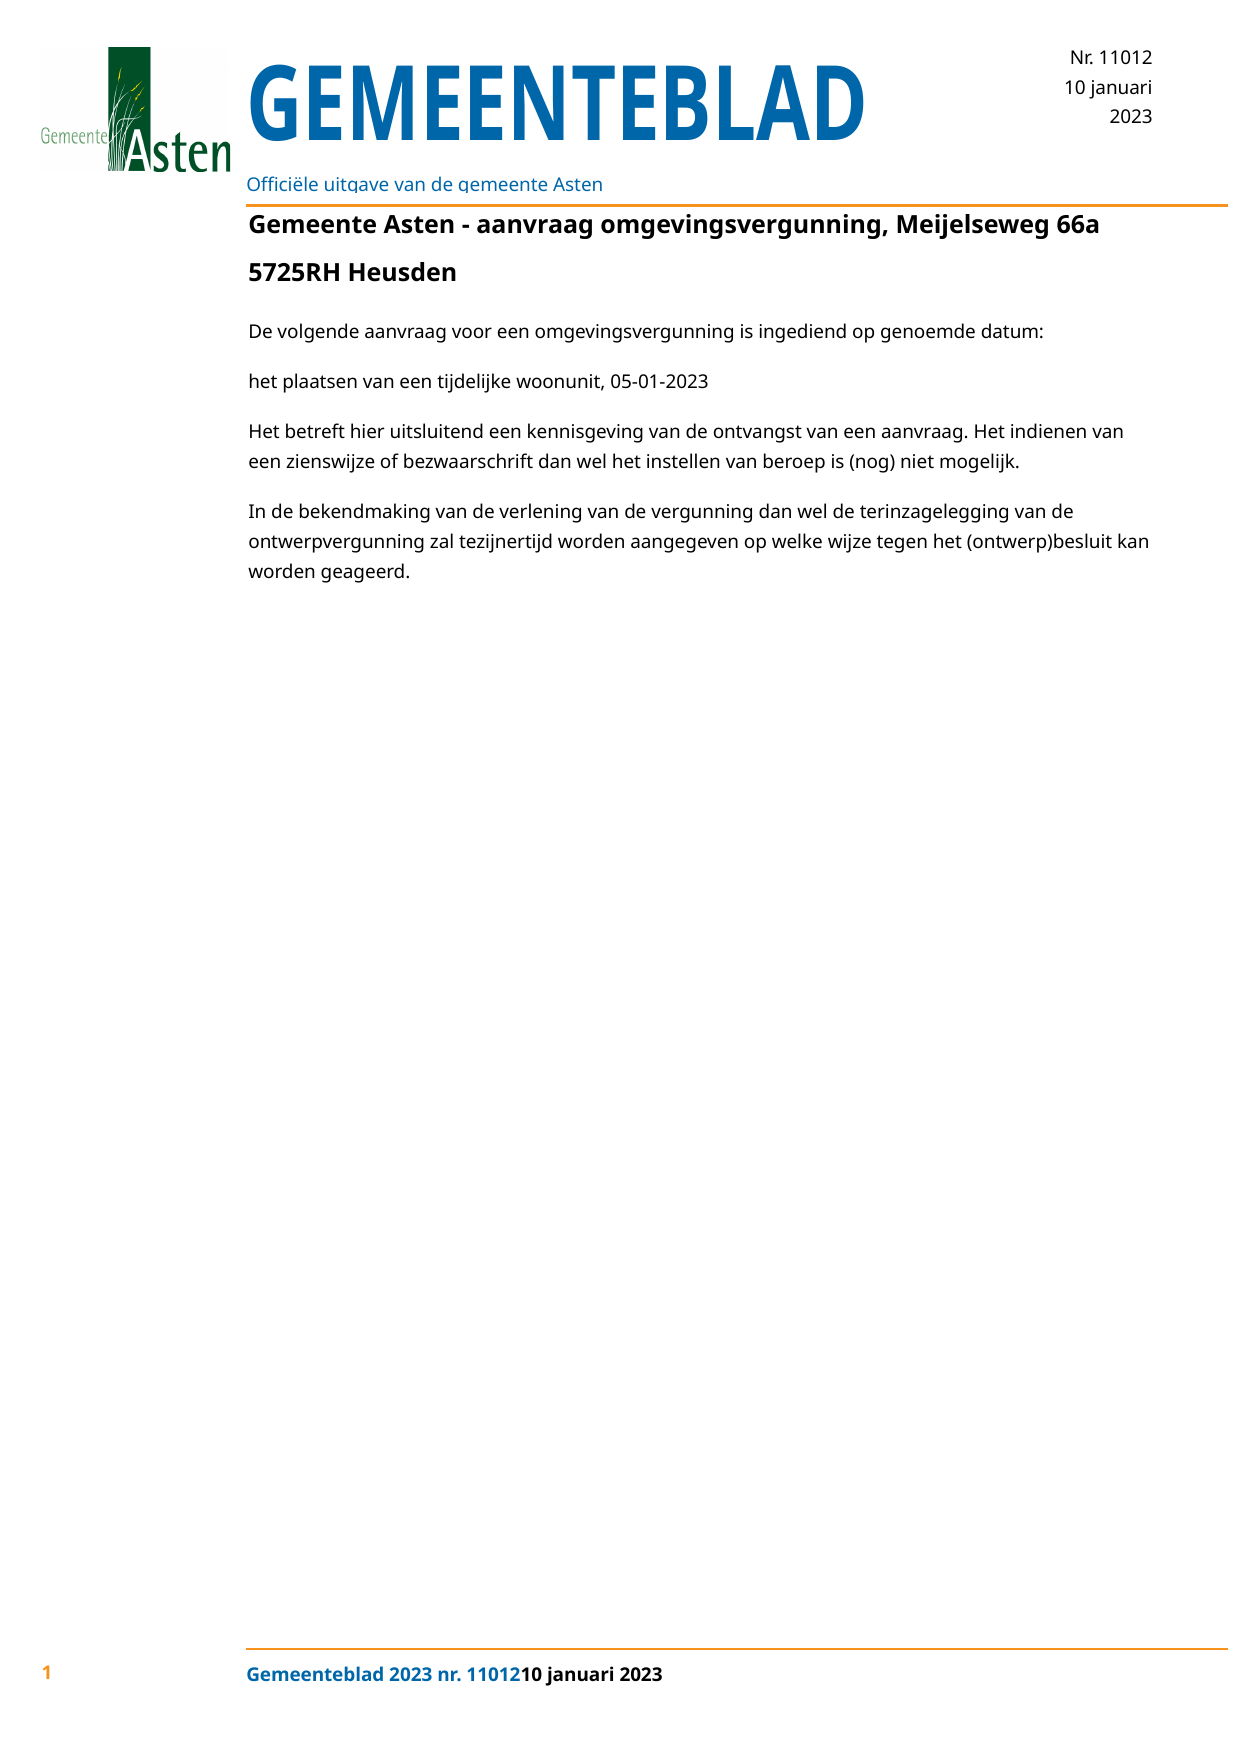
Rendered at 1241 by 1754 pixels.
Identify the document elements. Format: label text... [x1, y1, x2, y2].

text Het betreft hier uitsluitend een kennisgeving van de ontvangst van een aanvraag. Het indienen van een zienswijze of bezwaarschrift dan wel het instellen van beroep is (nog) niet mogelijk. [248, 419, 1152, 474]
text het plaatsen van een tijdelijke woonunit, 05-01-2023 [248, 368, 1152, 394]
picture [41, 47, 231, 172]
text Gemeente Asten - aanvraag omgevingsvergunning, Meijelseweg 66a 5725RH Heusden [248, 207, 1152, 288]
text In de bekendmaking van de verlening van de vergunning dan wel de terinzagelegging van de ontwerpvergunning zal tezijnertijd worden aangegeven op welke wijze tegen het (ontwerp)besluit kan worden geageerd. [248, 499, 1152, 584]
text De volgende aanvraag voor een omgevingsvergunning is ingediend op genoemde datum: [248, 318, 1152, 344]
